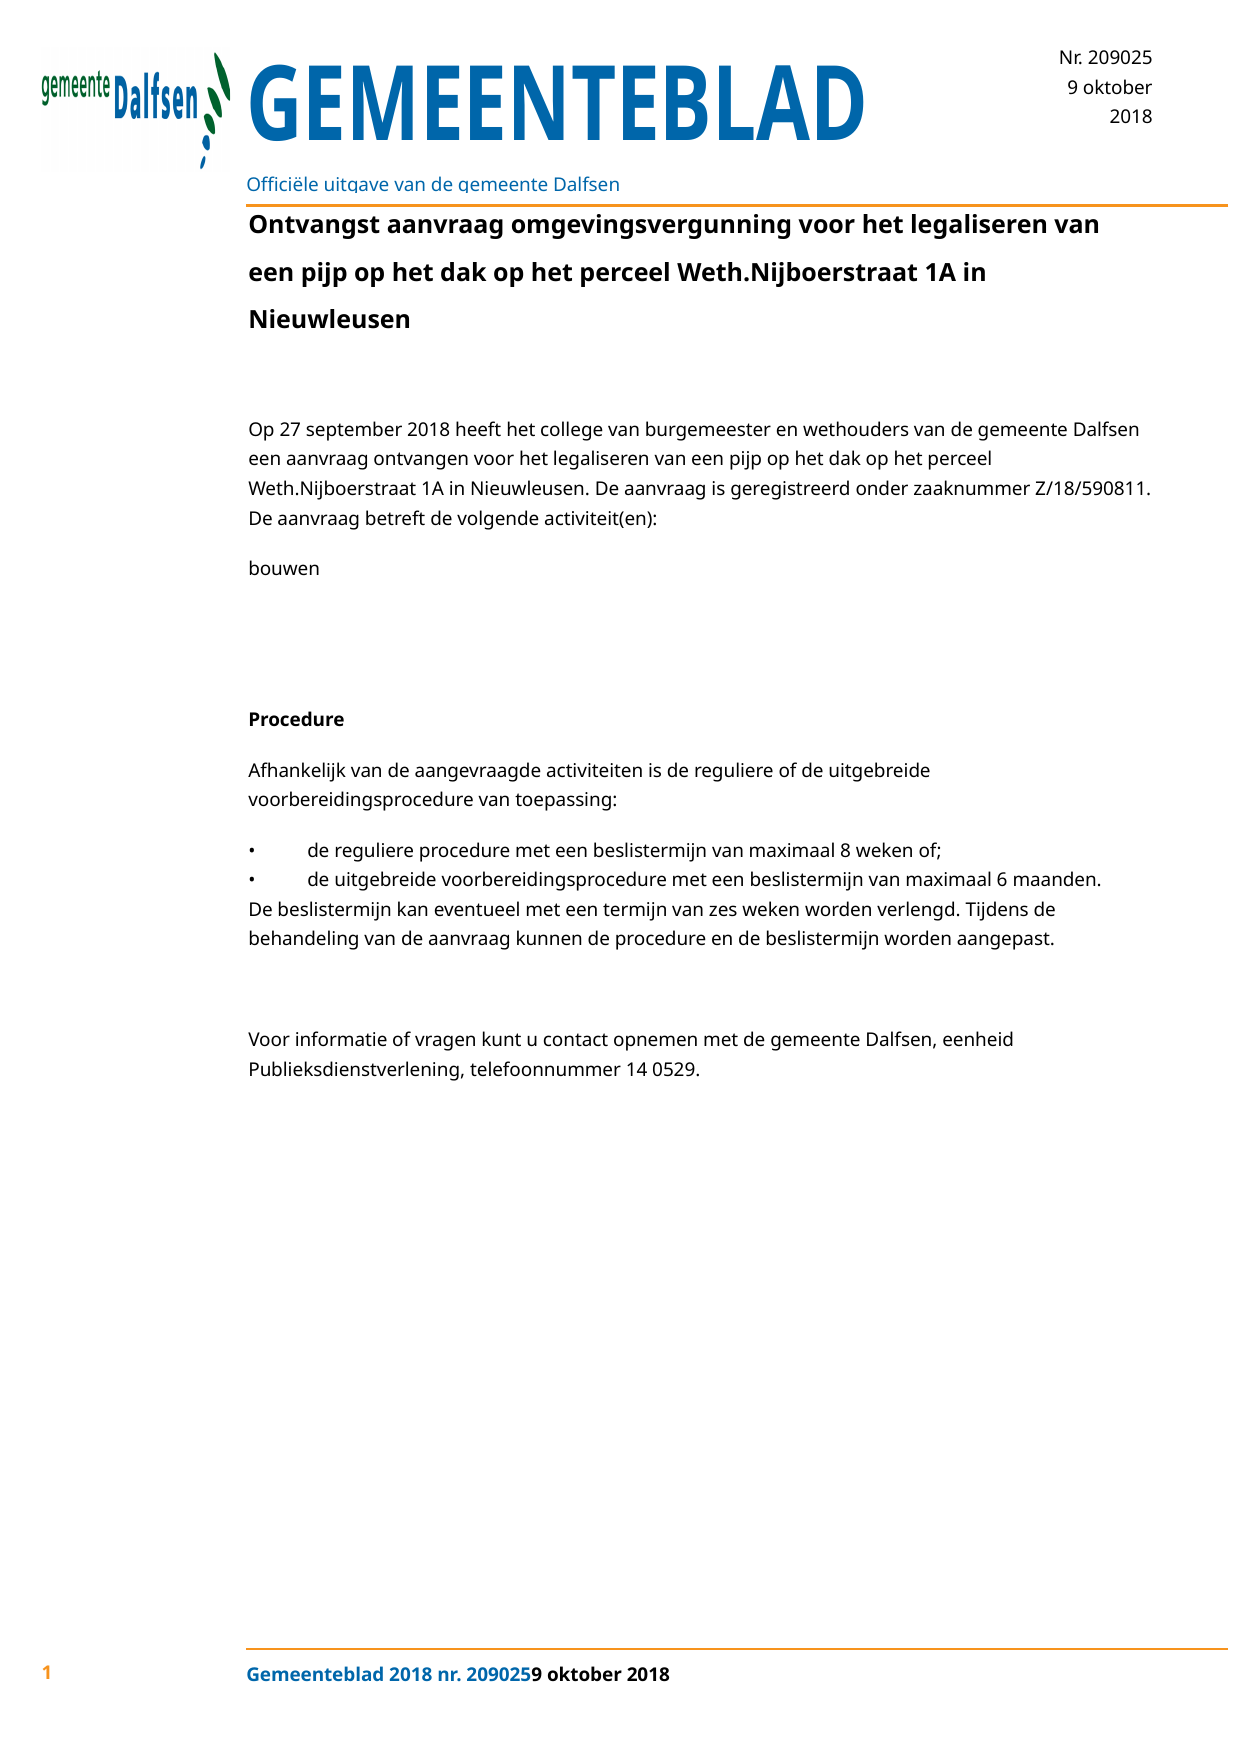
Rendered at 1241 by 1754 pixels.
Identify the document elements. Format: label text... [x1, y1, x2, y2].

text Afhankelijk van de aangevraagde activiteiten is de reguliere of de uitgebreide voorbereidingsprocedure van toepassing: [248, 757, 1152, 812]
list de uitgebreide voorbereidingsprocedure met een beslistermijn van maximaal 6 maanden. [248, 866, 1152, 892]
text De beslistermijn kan eventueel met een termijn van zes weken worden verlengd. Tijdens de behandeling van de aanvraag kunnen de procedure en de beslistermijn worden aangepast. [248, 896, 1152, 951]
text Ontvangst aanvraag omgevingsvergunning voor het legaliseren van een pijp op het dak op het perceel Weth.Nijboerstraat 1A in Nieuwleusen [248, 207, 1152, 336]
text Procedure [248, 706, 1152, 732]
picture [41, 47, 231, 172]
text bouwen [248, 555, 1152, 581]
text Op 27 september 2018 heeft het college van burgemeester en wethouders van de gemeente Dalfsen een aanvraag ontvangen voor het legaliseren van een pijp op het dak op het perceel Weth.Nijboerstraat 1A in Nieuwleusen. De aanvraag is geregistreerd onder zaaknummer Z/18/590811. De aanvraag betreft de volgende activiteit(en): [248, 416, 1152, 530]
text Voor informatie of vragen kunt u contact opnemen met de gemeente Dalfsen, eenheid Publieksdienstverlening, telefoonnummer 14 0529. [248, 1026, 1152, 1082]
list de reguliere procedure met een beslistermijn van maximaal 8 weken of; [248, 837, 1152, 862]
